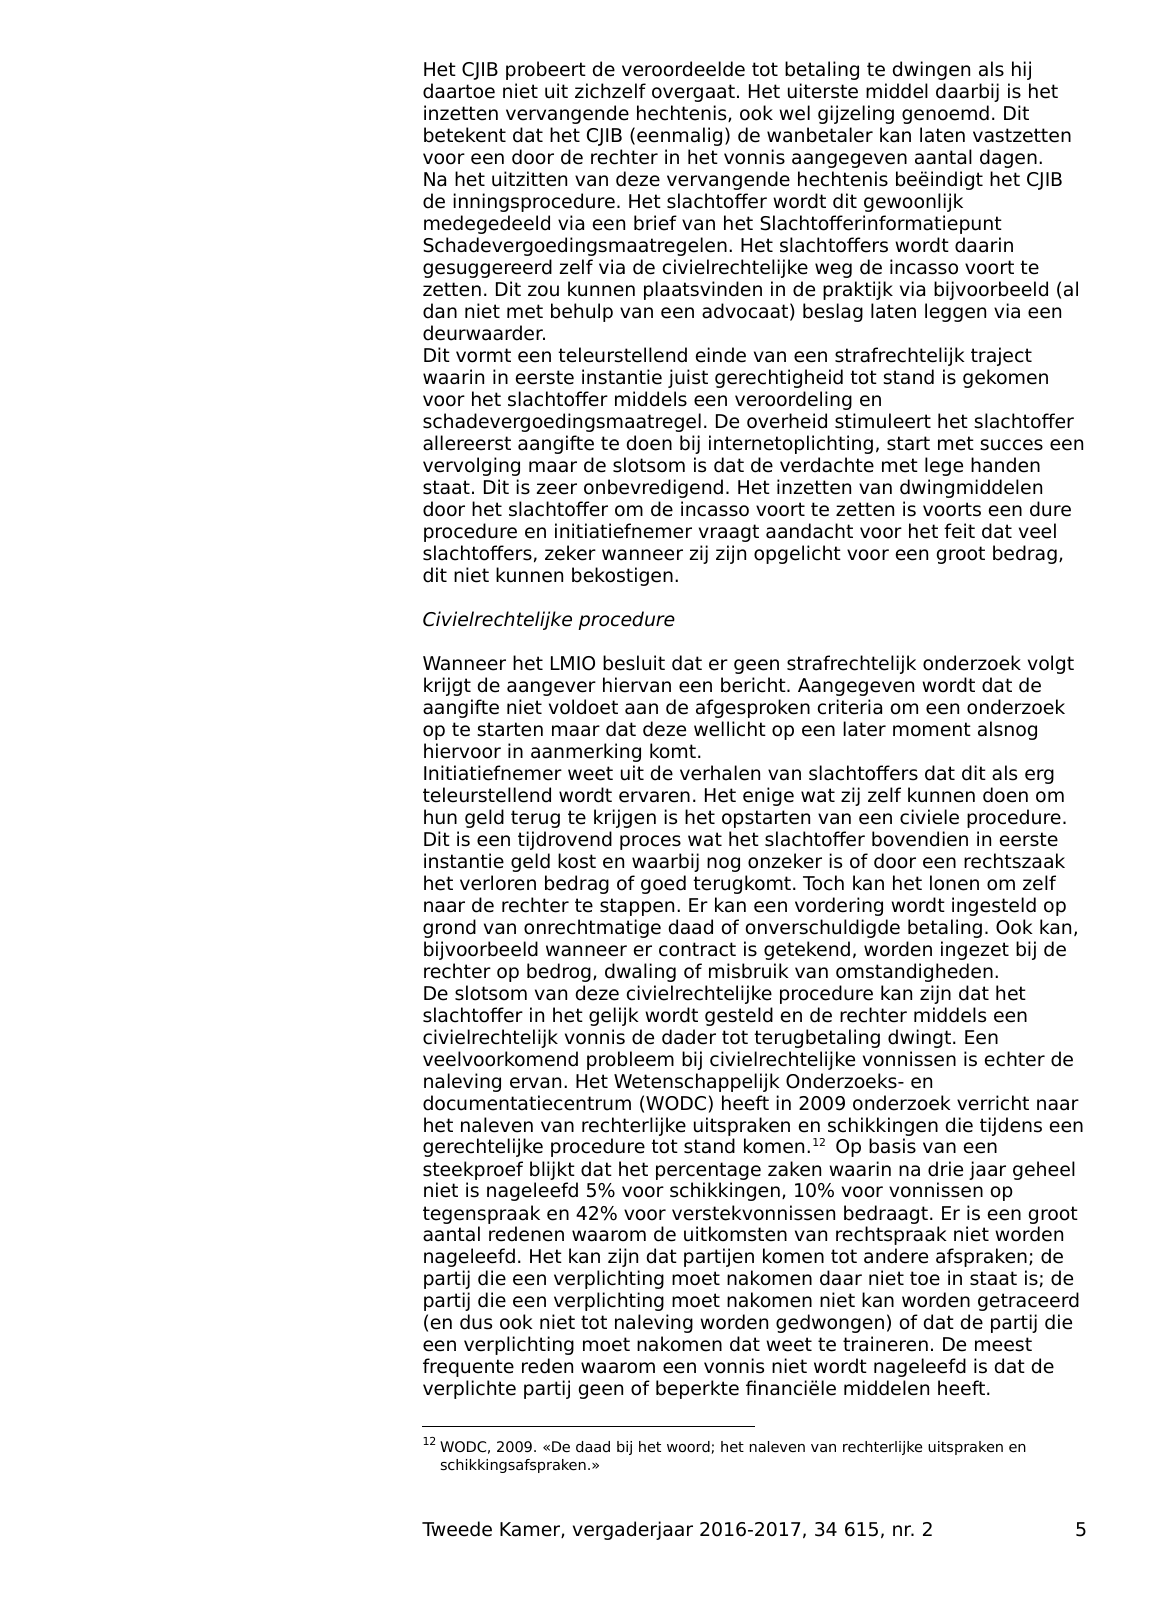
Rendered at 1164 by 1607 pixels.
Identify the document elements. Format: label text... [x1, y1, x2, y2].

text Wanneer het LMIO besluit dat er geen strafrechtelijk onderzoek volgt krijgt de aangever hiervan een bericht. Aangegeven wordt dat de aangifte niet voldoet aan de afgesproken criteria om een onderzoek op te starten maar dat deze wellicht op een later moment alsnog hiervoor in aanmerking komt. [422, 653, 1087, 763]
subtitle Civielrechtelijke procedure [422, 609, 1087, 631]
text Het CJIB probeert de veroordeelde tot betaling te dwingen als hij daartoe niet uit zichzelf overgaat. Het uiterste middel daarbij is het inzetten vervangende hechtenis, ook wel gijzeling genoemd. Dit betekent dat het CJIB (eenmalig) de wanbetaler kan laten vastzetten voor een door de rechter in het vonnis aangegeven aantal dagen. [422, 59, 1087, 169]
text Dit vormt een teleurstellend einde van een strafrechtelijk traject waarin in eerste instantie juist gerechtigheid tot stand is gekomen voor het slachtoffer middels een veroordeling en schadevergoedingsmaatregel. De overheid stimuleert het slachtoffer allereerst aangifte te doen bij internetoplichting, start met succes een vervolging maar de slotsom is dat de verdachte met lege handen staat. Dit is zeer onbevredigend. Het inzetten van dwingmiddelen door het slachtoffer om de incasso voort te zetten is voorts een dure procedure en initiatiefnemer vraagt aandacht voor het feit dat veel slachtoffers, zeker wanneer zij zijn opgelicht voor een groot bedrag, dit niet kunnen bekostigen. [422, 345, 1087, 587]
text WODC, 2009. «De daad bij het woord; het naleven van rechterlijke uitspraken en schikkingsafspraken.» [422, 1435, 1087, 1474]
text Na het uitzitten van deze vervangende hechtenis beëindigt het CJIB de inningsprocedure. Het slachtoffer wordt dit gewoonlijk medegedeeld via een brief van het Slachtofferinformatiepunt Schadevergoedingsmaatregelen. Het slachtoffers wordt daarin gesuggereerd zelf via de civielrechtelijke weg de incasso voort te zetten. Dit zou kunnen plaatsvinden in de praktijk via bijvoorbeeld (al dan niet met behulp van een advocaat) beslag laten leggen via een deurwaarder. [422, 169, 1087, 345]
text Initiatiefnemer weet uit de verhalen van slachtoffers dat dit als erg teleurstellend wordt ervaren. Het enige wat zij zelf kunnen doen om hun geld terug te krijgen is het opstarten van een civiele procedure. Dit is een tijdrovend proces wat het slachtoffer bovendien in eerste instantie geld kost en waarbij nog onzeker is of door een rechtszaak het verloren bedrag of goed terugkomt. Toch kan het lonen om zelf naar de rechter te stappen. Er kan een vordering wordt ingesteld op grond van onrechtmatige daad of onverschuldigde betaling. Ook kan, bijvoorbeeld wanneer er contract is getekend, worden ingezet bij de rechter op bedrog, dwaling of misbruik van omstandigheden. [422, 763, 1087, 983]
text De slotsom van deze civielrechtelijke procedure kan zijn dat het slachtoffer in het gelijk wordt gesteld en de rechter middels een civielrechtelijk vonnis de dader tot terugbetaling dwingt. Een veelvoorkomend probleem bij civielrechtelijke vonnissen is echter de naleving ervan. Het Wetenschappelijk Onderzoeks- en documentatiecentrum (WODC) heeft in 2009 onderzoek verricht naar het naleven van rechterlijke uitspraken en schikkingen die tijdens een gerechtelijke procedure tot stand komen. Op basis van een steekproef blijkt dat het percentage zaken waarin na drie jaar geheel niet is nageleefd 5% voor schikkingen, 10% voor vonnissen op tegenspraak en 42% voor verstekvonnissen bedraagt. Er is een groot aantal redenen waarom de uitkomsten van rechtspraak niet worden nageleefd. Het kan zijn dat partijen komen tot andere afspraken; de partij die een verplichting moet nakomen daar niet toe in staat is; de partij die een verplichting moet nakomen niet kan worden getraceerd (en dus ook niet tot naleving worden gedwongen) of dat de partij die een verplichting moet nakomen dat weet te traineren. De meest frequente reden waarom een vonnis niet wordt nageleefd is dat de verplichte partij geen of beperkte financiële middelen heeft. [422, 983, 1087, 1400]
